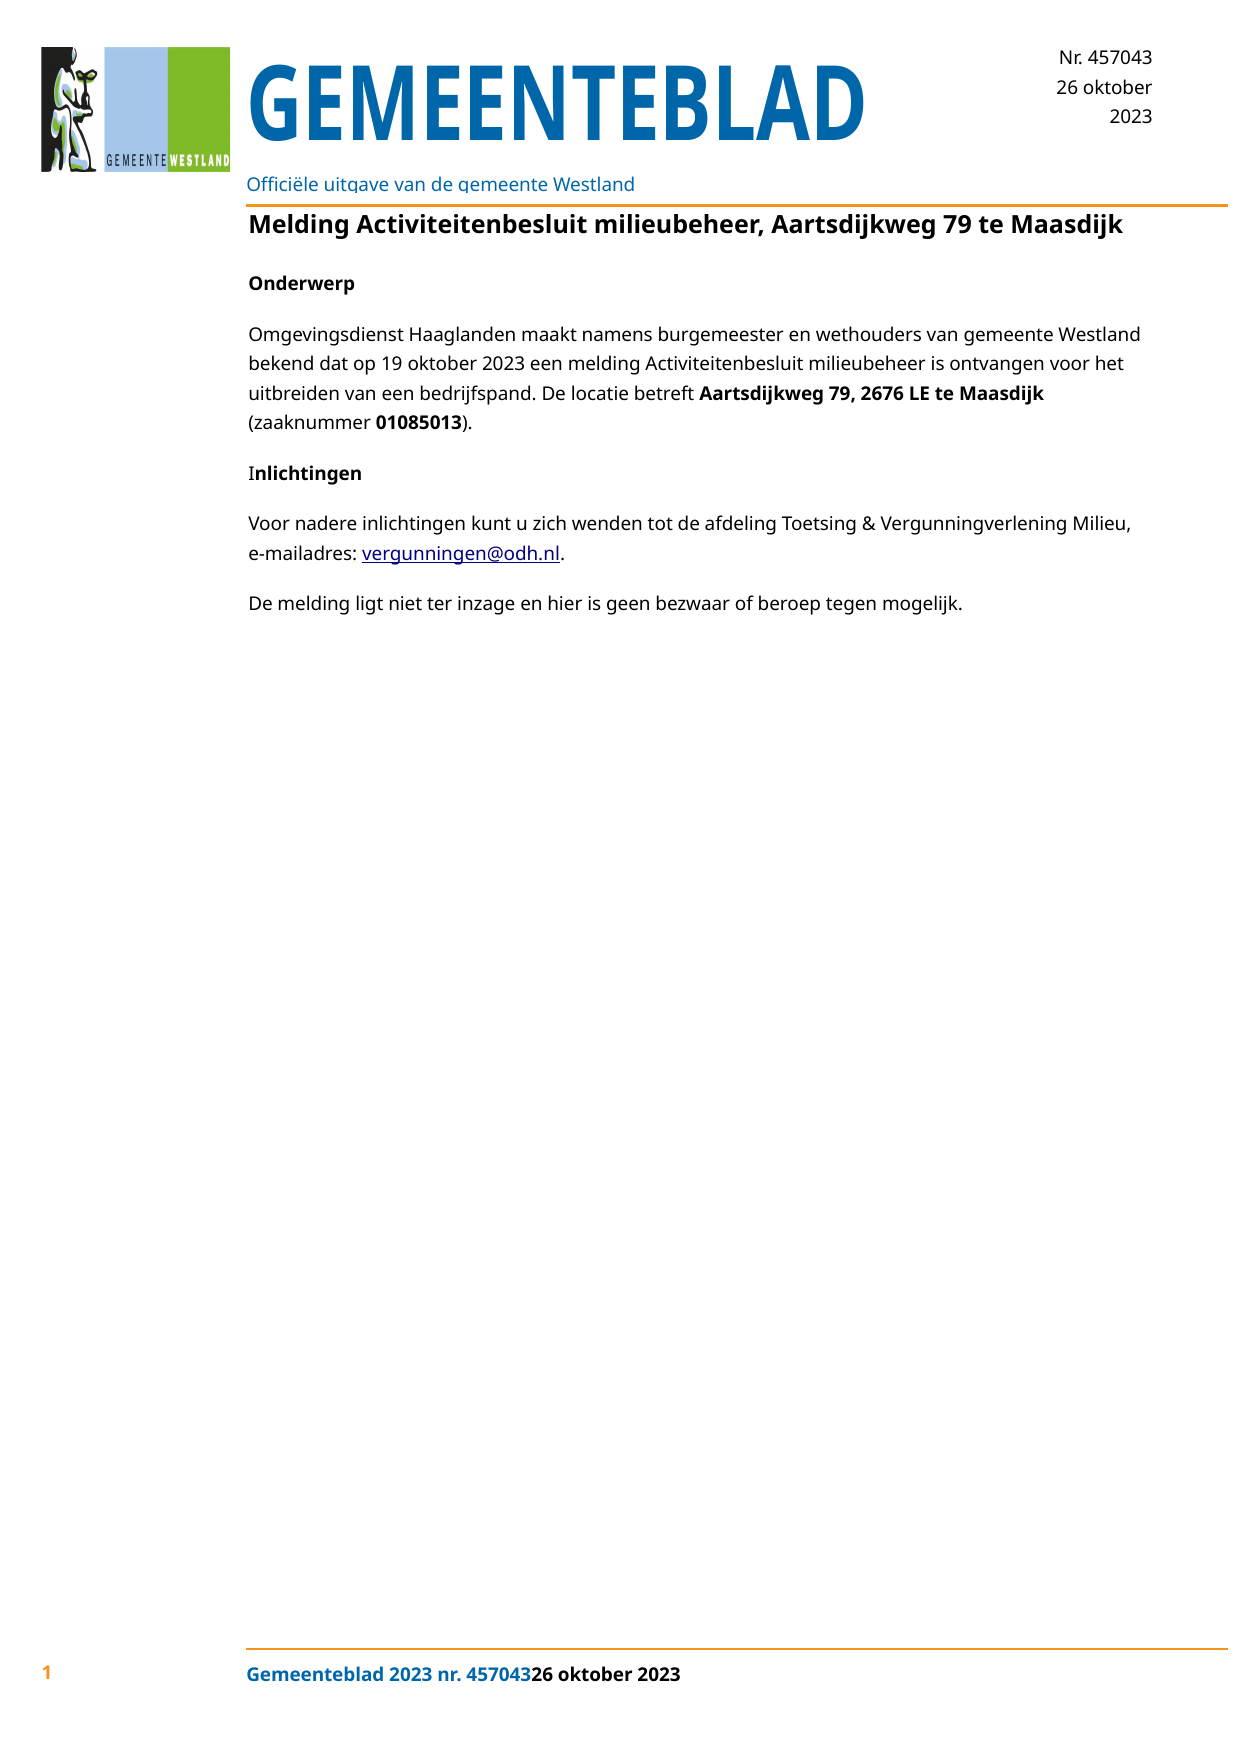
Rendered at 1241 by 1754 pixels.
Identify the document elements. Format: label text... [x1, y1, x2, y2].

text Melding Activiteitenbesluit milieubeheer, Aartsdijkweg 79 te Maasdijk [248, 207, 1152, 241]
text Onderwerp [248, 270, 1152, 296]
text Voor nadere inlichtingen kunt u zich wenden tot de afdeling Toetsing & Vergunningverlening Milieu, e-mailadres: vergunningen@odh.nl. [248, 510, 1152, 566]
text De melding ligt niet ter inzage en hier is geen bezwaar of beroep tegen mogelijk. [248, 590, 1152, 616]
text Omgevingsdienst Haaglanden maakt namens burgemeester en wethouders van gemeente Westland bekend dat op 19 oktober 2023 een melding Activiteitenbesluit milieubeheer is ontvangen voor het uitbreiden van een bedrijfspand. De locatie betreft Aartsdijkweg 79, 2676 LE te Maasdijk (zaaknummer 01085013). [248, 321, 1152, 435]
text Inlichtingen [248, 460, 1152, 486]
picture [41, 47, 231, 172]
